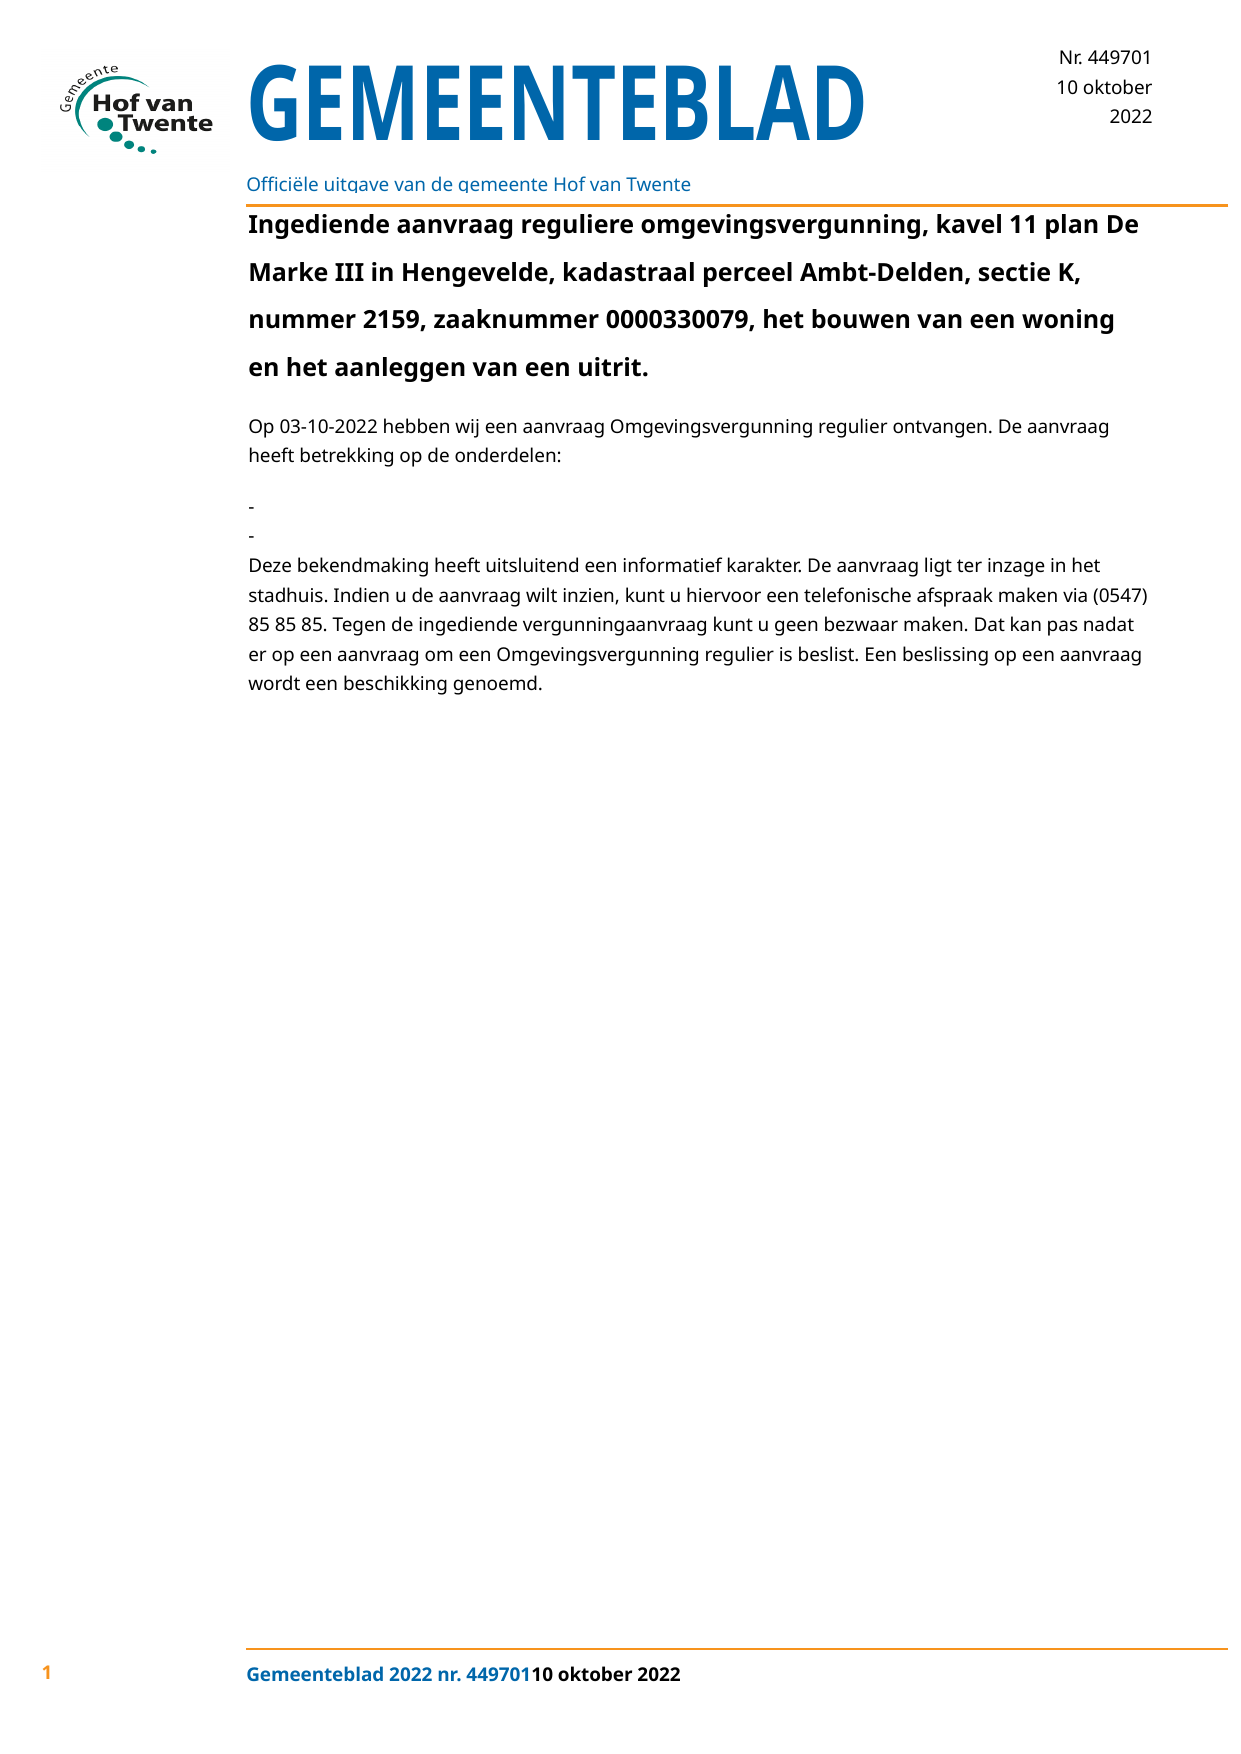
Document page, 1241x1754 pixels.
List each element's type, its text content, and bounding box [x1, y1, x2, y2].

text Deze bekendmaking heeft uitsluitend een informatief karakter. De aanvraag ligt ter inzage in het stadhuis. Indien u de aanvraag wilt inzien, kunt u hiervoor een telefonische afspraak maken via (0547) 85 85 85. Tegen de ingediende vergunningaanvraag kunt u geen bezwaar maken. Dat kan pas nadat er op een aanvraag om een Omgevingsvergunning regulier is beslist. Een beslissing op een aanvraag wordt een beschikking genoemd. [248, 552, 1152, 696]
text Ingediende aanvraag reguliere omgevingsvergunning, kavel 11 plan De Marke III in Hengevelde, kadastraal perceel Ambt-Delden, sectie K, nummer 2159, zaaknummer 0000330079, het bouwen van een woning en het aanleggen van een uitrit. [248, 207, 1152, 384]
picture [41, 47, 231, 172]
text Op 03-10-2022 hebben wij een aanvraag Omgevingsvergunning regulier ontvangen. De aanvraag heeft betrekking op de onderdelen: [248, 413, 1152, 468]
